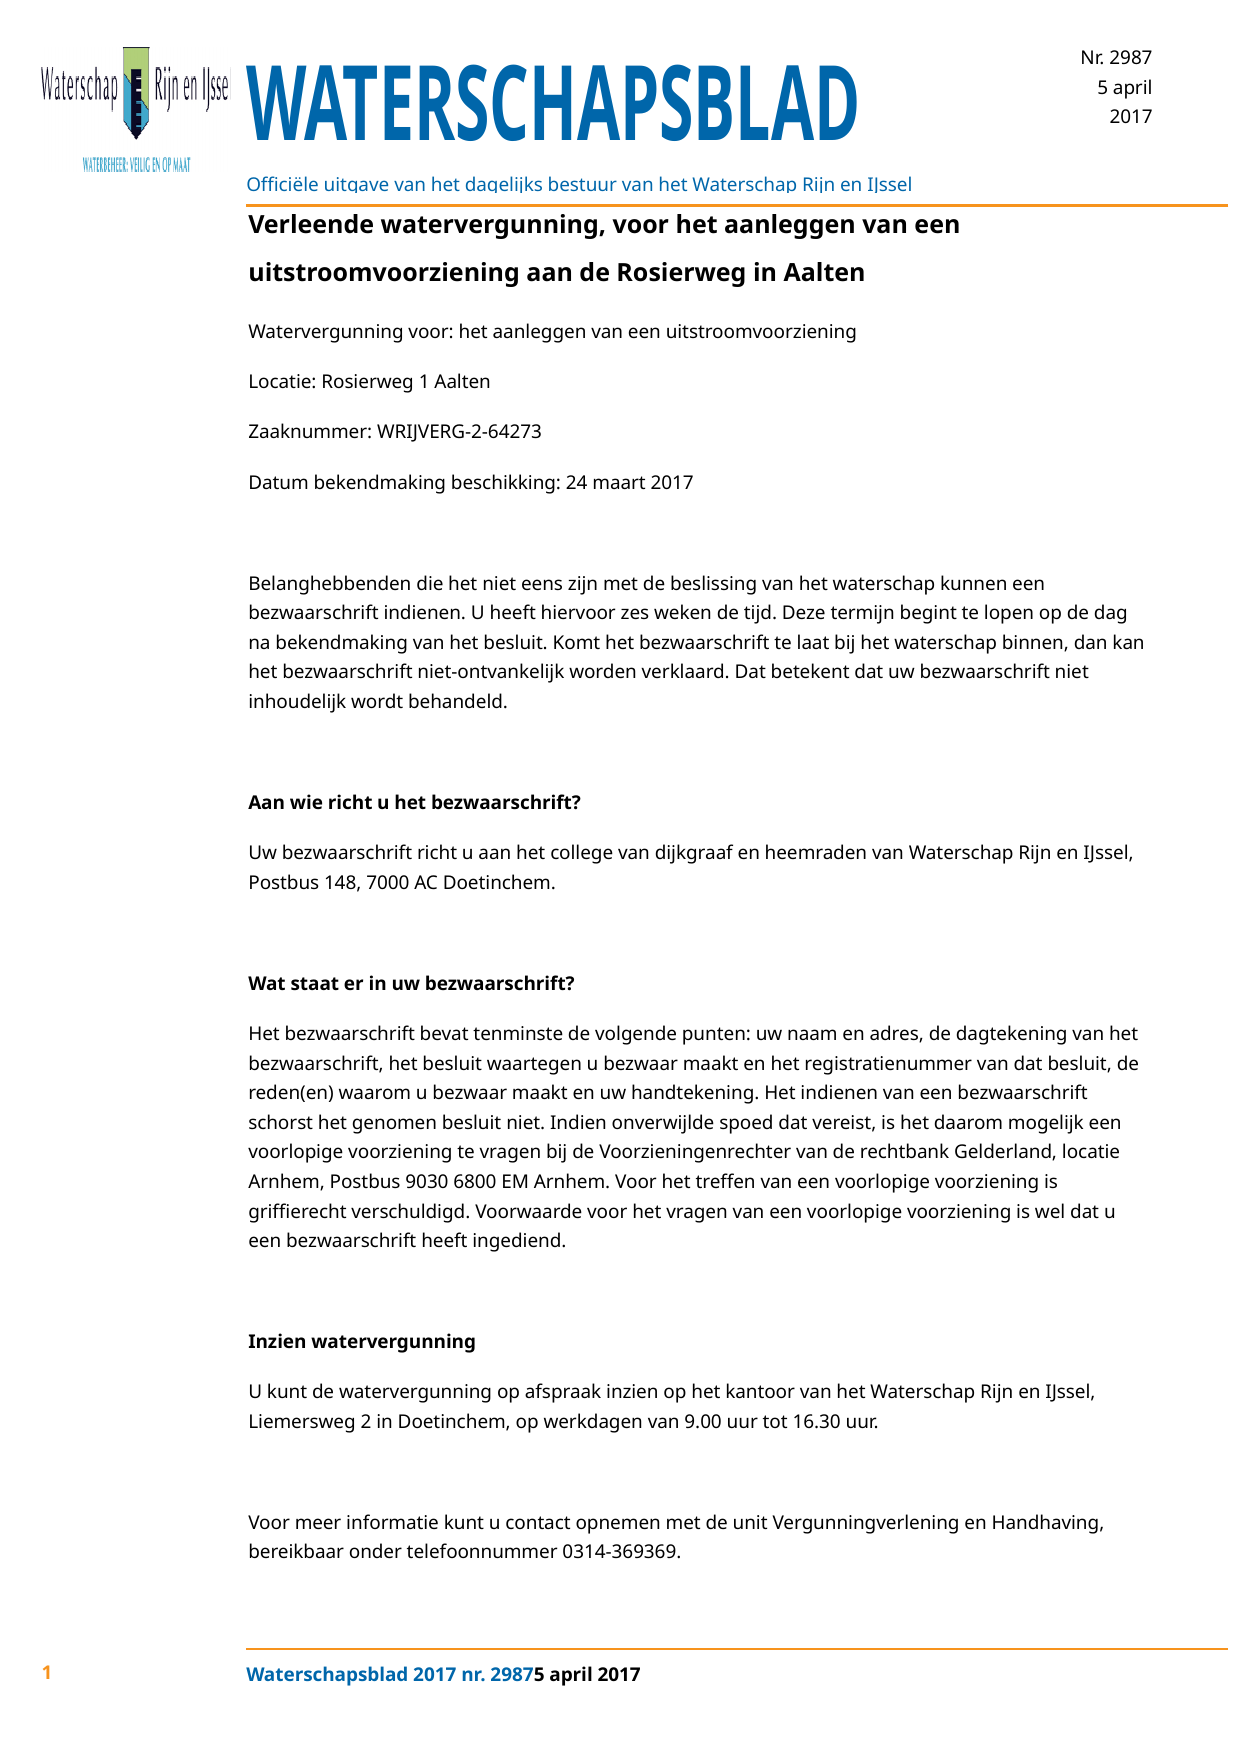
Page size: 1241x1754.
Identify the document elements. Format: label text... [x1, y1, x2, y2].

text Belanghebbenden die het niet eens zijn met de beslissing van het waterschap kunnen een bezwaarschrift indienen. U heeft hiervoor zes weken de tijd. Deze termijn begint te lopen op de dag na bekendmaking van het besluit. Komt het bezwaarschrift te laat bij het waterschap binnen, dan kan het bezwaarschrift niet-ontvankelijk worden verklaard. Dat betekent dat uw bezwaarschrift niet inhoudelijk wordt behandeld. [248, 570, 1152, 714]
text U kunt de watervergunning op afspraak inzien op het kantoor van het Waterschap Rijn en IJssel, Liemersweg 2 in Doetinchem, op werkdagen van 9.00 uur tot 16.30 uur. [248, 1379, 1152, 1434]
text Aan wie richt u het bezwaarschrift? [248, 789, 1152, 815]
text Voor meer informatie kunt u contact opnemen met de unit Vergunningverlening en Handhaving, bereikbaar onder telefoonnummer 0314-369369. [248, 1509, 1152, 1564]
text Uw bezwaarschrift richt u aan het college van dijkgraaf en heemraden van Waterschap Rijn en IJssel, Postbus 148, 7000 AC Doetinchem. [248, 839, 1152, 895]
text Datum bekendmaking beschikking: 24 maart 2017 [248, 469, 1152, 495]
text Zaaknummer: WRIJVERG-2-64273 [248, 419, 1152, 444]
text Verleende watervergunning, voor het aanleggen van een uitstroomvoorziening aan de Rosierweg in Aalten [248, 207, 1152, 288]
text Inzien watervergunning [248, 1328, 1152, 1354]
picture [41, 47, 231, 172]
text Het bezwaarschrift bevat tenminste de volgende punten: uw naam en adres, de dagtekening van het bezwaarschrift, het besluit waartegen u bezwaar maakt en het registratienummer van dat besluit, de reden(en) waarom u bezwaar maakt en uw handtekening. Het indienen van een bezwaarschrift schorst het genomen besluit niet. Indien onverwijlde spoed dat vereist, is het daarom mogelijk een voorlopige voorziening te vragen bij de Voorzieningenrechter van de rechtbank Gelderland, locatie Arnhem, Postbus 9030 6800 EM Arnhem. Voor het treffen van een voorlopige voorziening is griffierecht verschuldigd. Voorwaarde voor het vragen van een voorlopige voorziening is wel dat u een bezwaarschrift heeft ingediend. [248, 1020, 1152, 1253]
text Locatie: Rosierweg 1 Aalten [248, 368, 1152, 394]
text Watervergunning voor: het aanleggen van een uitstroomvoorziening [248, 318, 1152, 344]
text Wat staat er in uw bezwaarschrift? [248, 970, 1152, 996]
